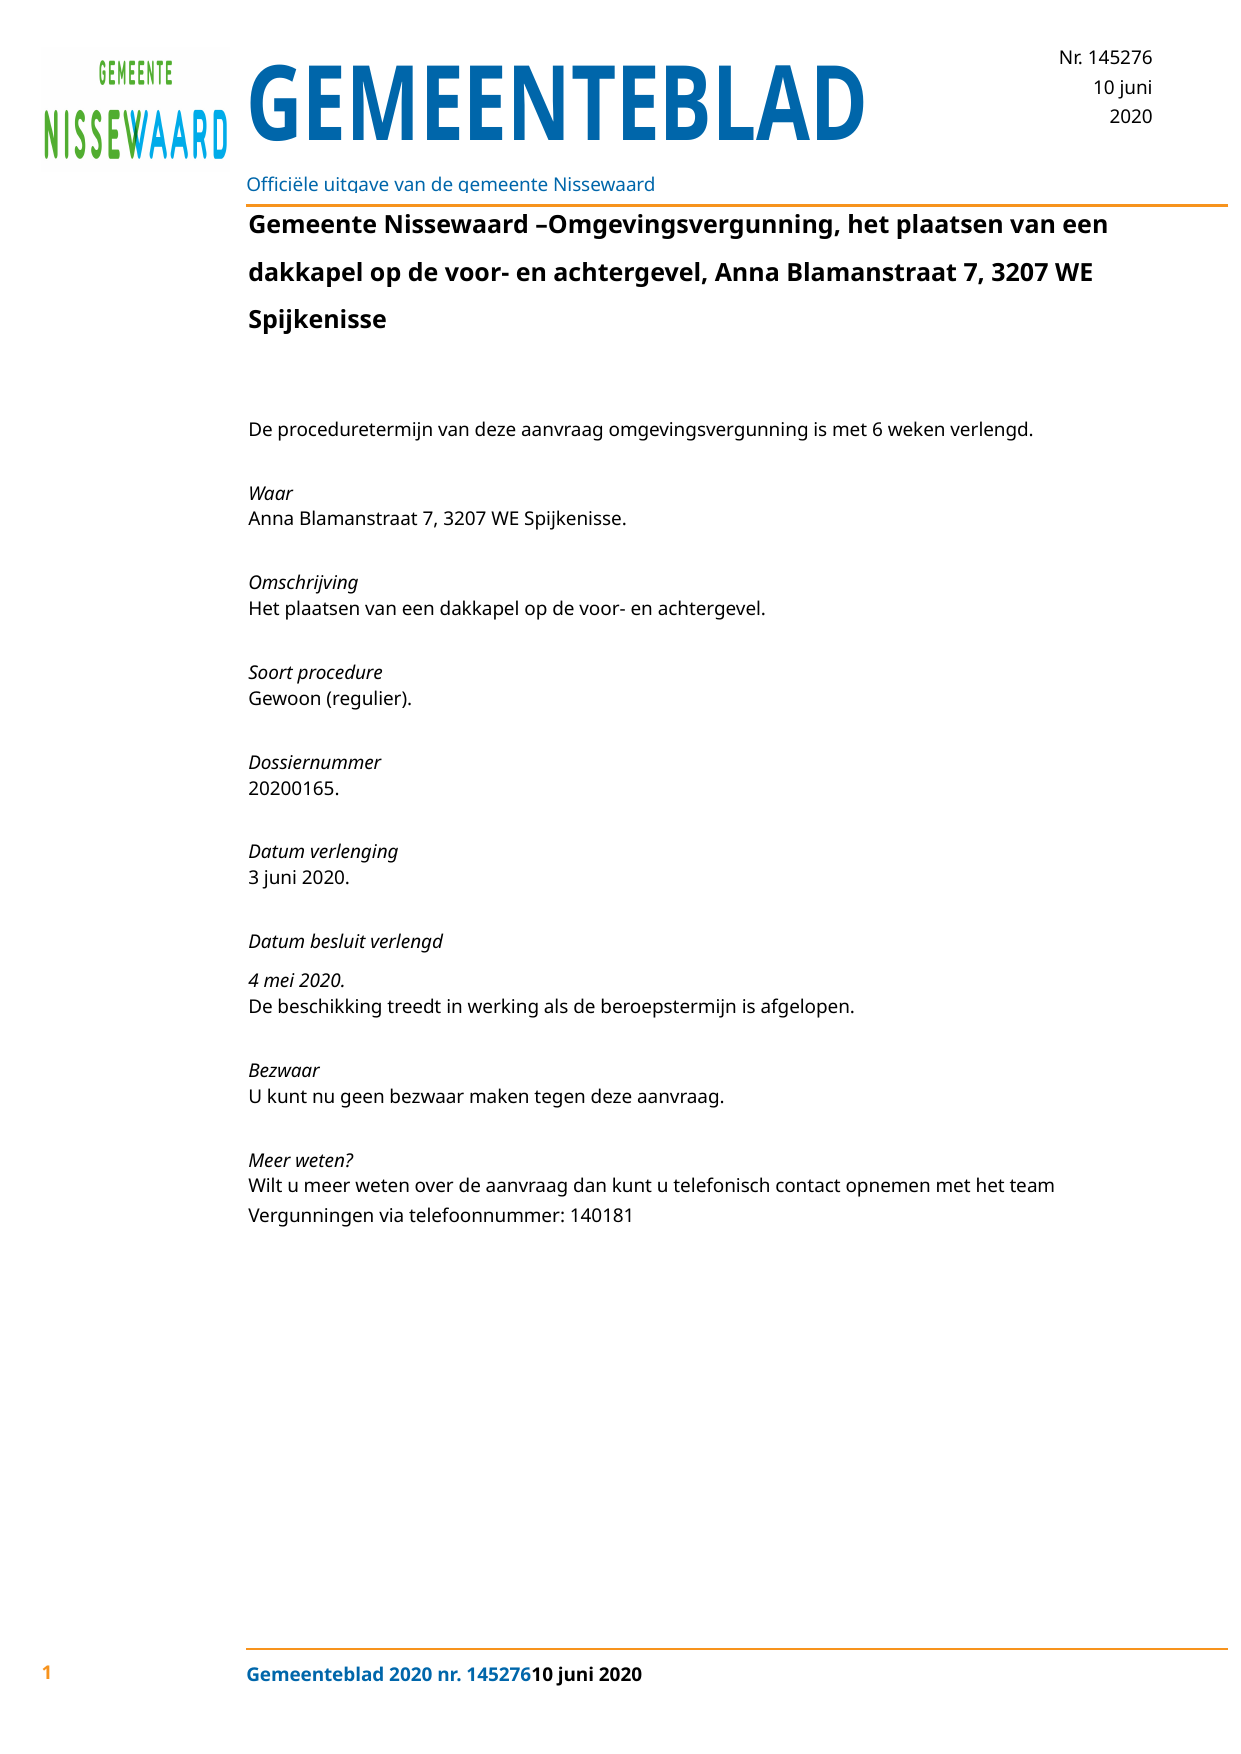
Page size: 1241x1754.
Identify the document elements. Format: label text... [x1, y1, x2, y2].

text Datum besluit verlengd [248, 928, 1152, 954]
text Wilt u meer weten over de aanvraag dan kunt u telefonisch contact opnemen met het team Vergunningen via telefoonnummer: 140181 [248, 1173, 1152, 1228]
text Anna Blamanstraat 7, 3207 WE Spijkenisse. [248, 506, 1152, 531]
text Gewoon (regulier). [248, 685, 1152, 711]
text De proceduretermijn van deze aanvraag omgevingsvergunning is met 6 weken verlengd. [248, 416, 1152, 442]
text Waar [248, 480, 1152, 506]
text Het plaatsen van een dakkapel op de voor- en achtergevel. [248, 595, 1152, 621]
text 20200165. [248, 775, 1152, 800]
text Meer weten? [248, 1147, 1152, 1173]
text De beschikking treedt in werking als de beroepstermijn is afgelopen. [248, 993, 1152, 1019]
text Omschrijving [248, 569, 1152, 595]
text 3 juni 2020. [248, 864, 1152, 890]
text Dossiernummer [248, 749, 1152, 775]
picture [41, 47, 231, 172]
text 4 mei 2020. [248, 968, 1152, 993]
text Datum verlenging [248, 839, 1152, 864]
text Bezwaar [248, 1057, 1152, 1083]
text Soort procedure [248, 659, 1152, 685]
text U kunt nu geen bezwaar maken tegen deze aanvraag. [248, 1083, 1152, 1109]
text Gemeente Nissewaard –Omgevingsvergunning, het plaatsen van een dakkapel op de voor- en achtergevel, Anna Blamanstraat 7, 3207 WE Spijkenisse [248, 207, 1152, 336]
